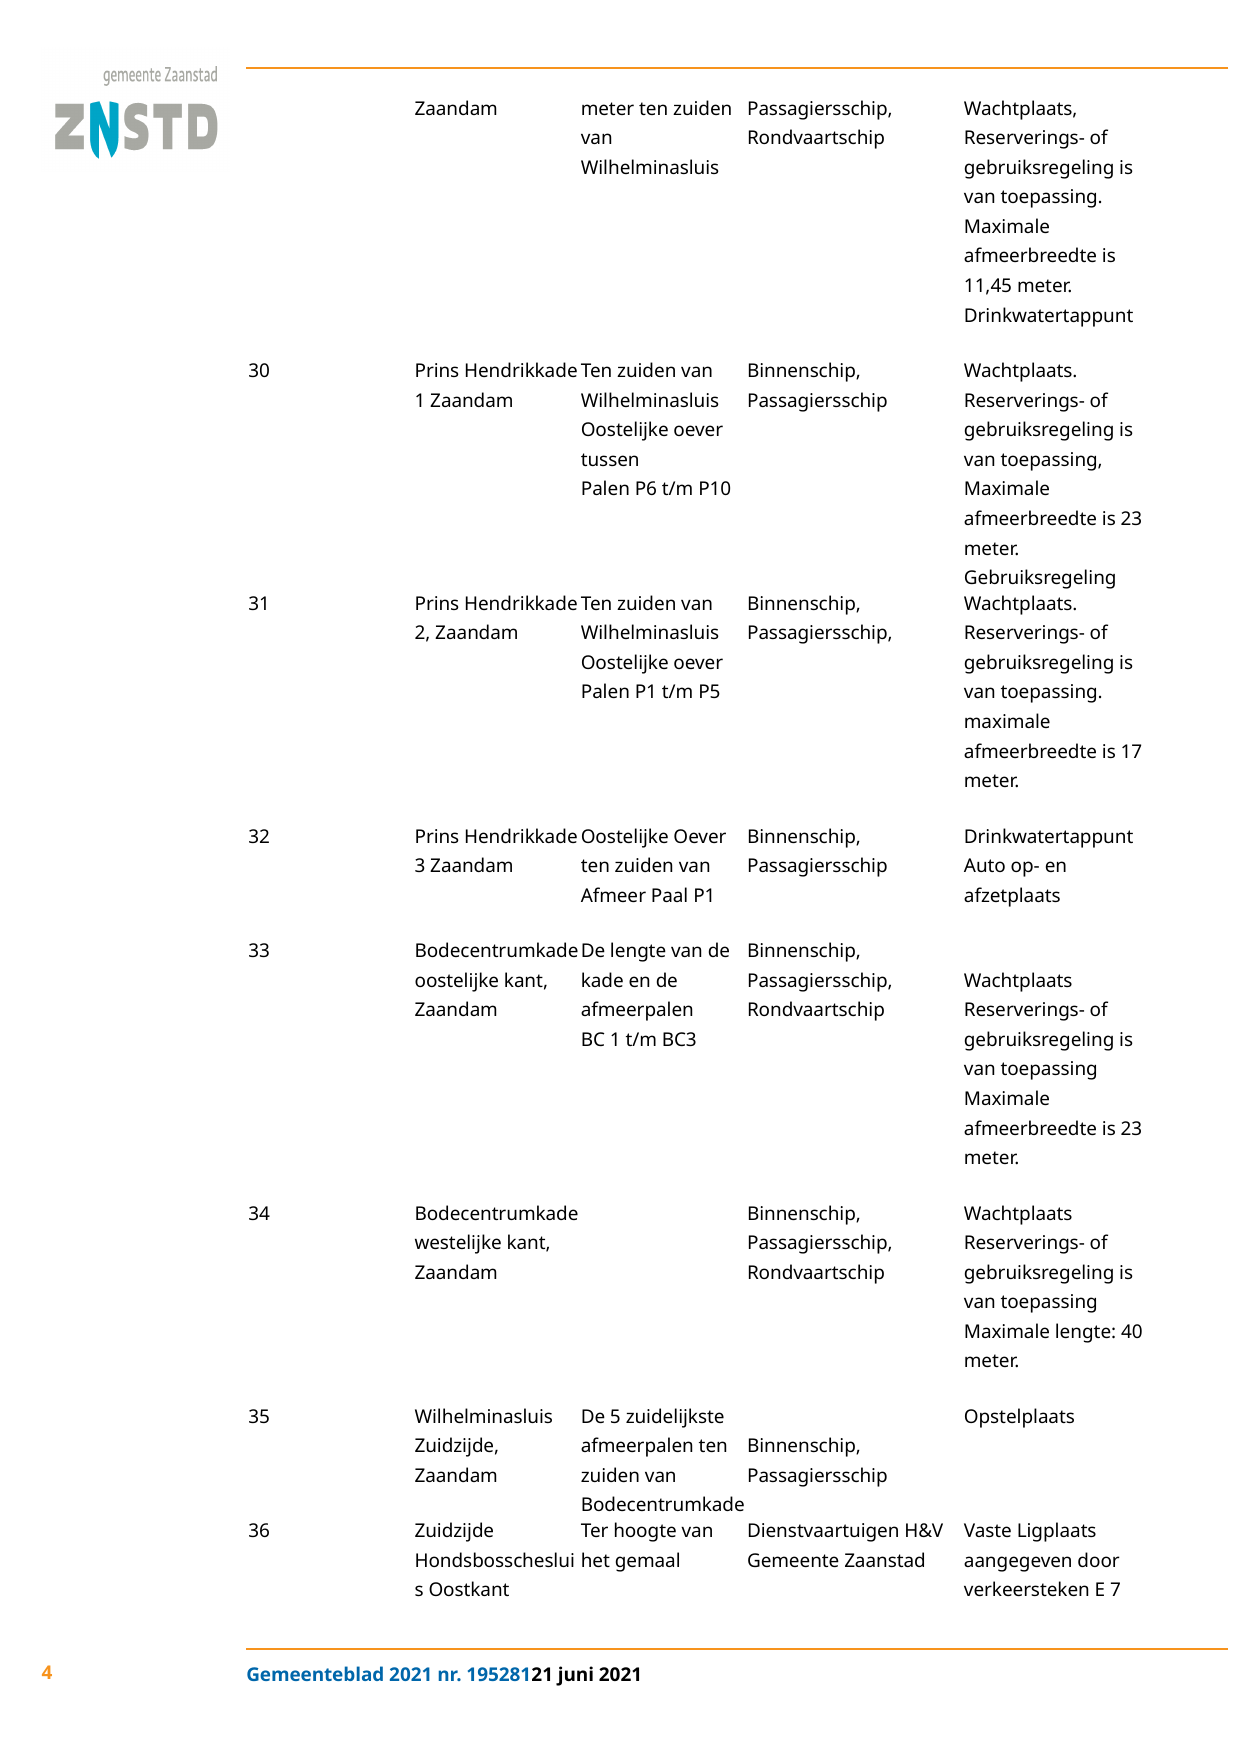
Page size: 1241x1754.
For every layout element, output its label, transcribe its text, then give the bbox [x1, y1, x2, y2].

table_cell Bodecentrumkade oostelijke kant, Zaandam [414, 937, 581, 1200]
table_cell Binnenschip, Passagiersschip, Rondvaartschip [747, 1200, 964, 1403]
table_cell Wachtplaats. Reserverings- of gebruiksregeling is van toepassing. maximale afmeerbreedte is 17 meter. [964, 590, 1152, 823]
table_cell [581, 1200, 747, 1403]
picture [41, 47, 231, 172]
table_cell Vaste Ligplaats aangegeven door verkeersteken E 7 [964, 1518, 1152, 1602]
table_cell 35 [248, 1403, 414, 1517]
table_cell Binnenschip, Passagiersschip [747, 823, 964, 937]
table_cell Ter hoogte van het gemaal [581, 1518, 747, 1602]
table_cell 36 [248, 1518, 414, 1602]
table_cell Ten zuiden van Wilhelminasluis Oostelijke oever Palen P1 t/m P5 [581, 590, 747, 823]
table_cell Binnenschip, Passagiersschip, [747, 590, 964, 823]
table_cell 30 [248, 357, 414, 590]
table_cell Zuidzijde Hondsbosschesluis Oostkant [414, 1518, 581, 1602]
table_cell [248, 95, 414, 357]
table_cell Prins Hendrikkade 3 Zaandam [414, 823, 581, 937]
table_cell Wilhelminasluis Zuidzijde, Zaandam [414, 1403, 581, 1517]
table_cell 34 [248, 1200, 414, 1403]
table_cell Wachtplaats Reserverings- of gebruiksregeling is van toepassing Maximale lengte: 40 meter. [964, 1200, 1152, 1403]
table_cell Passagiersschip, Rondvaartschip [747, 95, 964, 357]
table_cell Wachtplaats Reserverings- of gebruiksregeling is van toepassing Maximale afmeerbreedte is 23 meter. [964, 937, 1152, 1200]
table_cell Ten zuiden van Wilhelminasluis Oostelijke oever tussen Palen P6 t/m P10 [581, 357, 747, 590]
table_cell Binnenschip, Passagiersschip, Rondvaartschip [747, 937, 964, 1200]
table_cell Prins Hendrikkade 2, Zaandam [414, 590, 581, 823]
table_cell 32 [248, 823, 414, 937]
table_cell 31 [248, 590, 414, 823]
table_cell Wachtplaats. Reserverings- of gebruiksregeling is van toepassing, Maximale afmeerbreedte is 23 meter. Gebruiksregeling [964, 357, 1152, 590]
table_cell 33 [248, 937, 414, 1200]
table_cell Bodecentrumkade westelijke kant, Zaandam [414, 1200, 581, 1403]
table_cell De lengte van de kade en de afmeerpalen BC 1 t/m BC3 [581, 937, 747, 1200]
table_cell Opstelplaats [964, 1403, 1152, 1517]
table_cell Oostelijke Oever ten zuiden van Afmeer Paal P1 [581, 823, 747, 937]
table_cell Binnenschip, Passagiersschip [747, 357, 964, 590]
table_cell De 5 zuidelijkste afmeerpalen ten zuiden van Bodecentrumkade [581, 1403, 747, 1517]
table_cell Drinkwatertappunt Auto op- en afzetplaats [964, 823, 1152, 937]
table_cell Wachtplaats, Reserverings- of gebruiksregeling is van toepassing. Maximale afmeerbreedte is 11,45 meter. Drinkwatertappunt [964, 95, 1152, 357]
table_cell Prins Hendrikkade 1 Zaandam [414, 357, 581, 590]
table_cell Binnenschip, Passagiersschip [747, 1403, 964, 1517]
table_cell meter ten zuiden van Wilhelminasluis [581, 95, 747, 357]
table_cell Dienstvaartuigen H&V Gemeente Zaanstad [747, 1518, 964, 1602]
table_cell Zaandam [414, 95, 581, 357]
